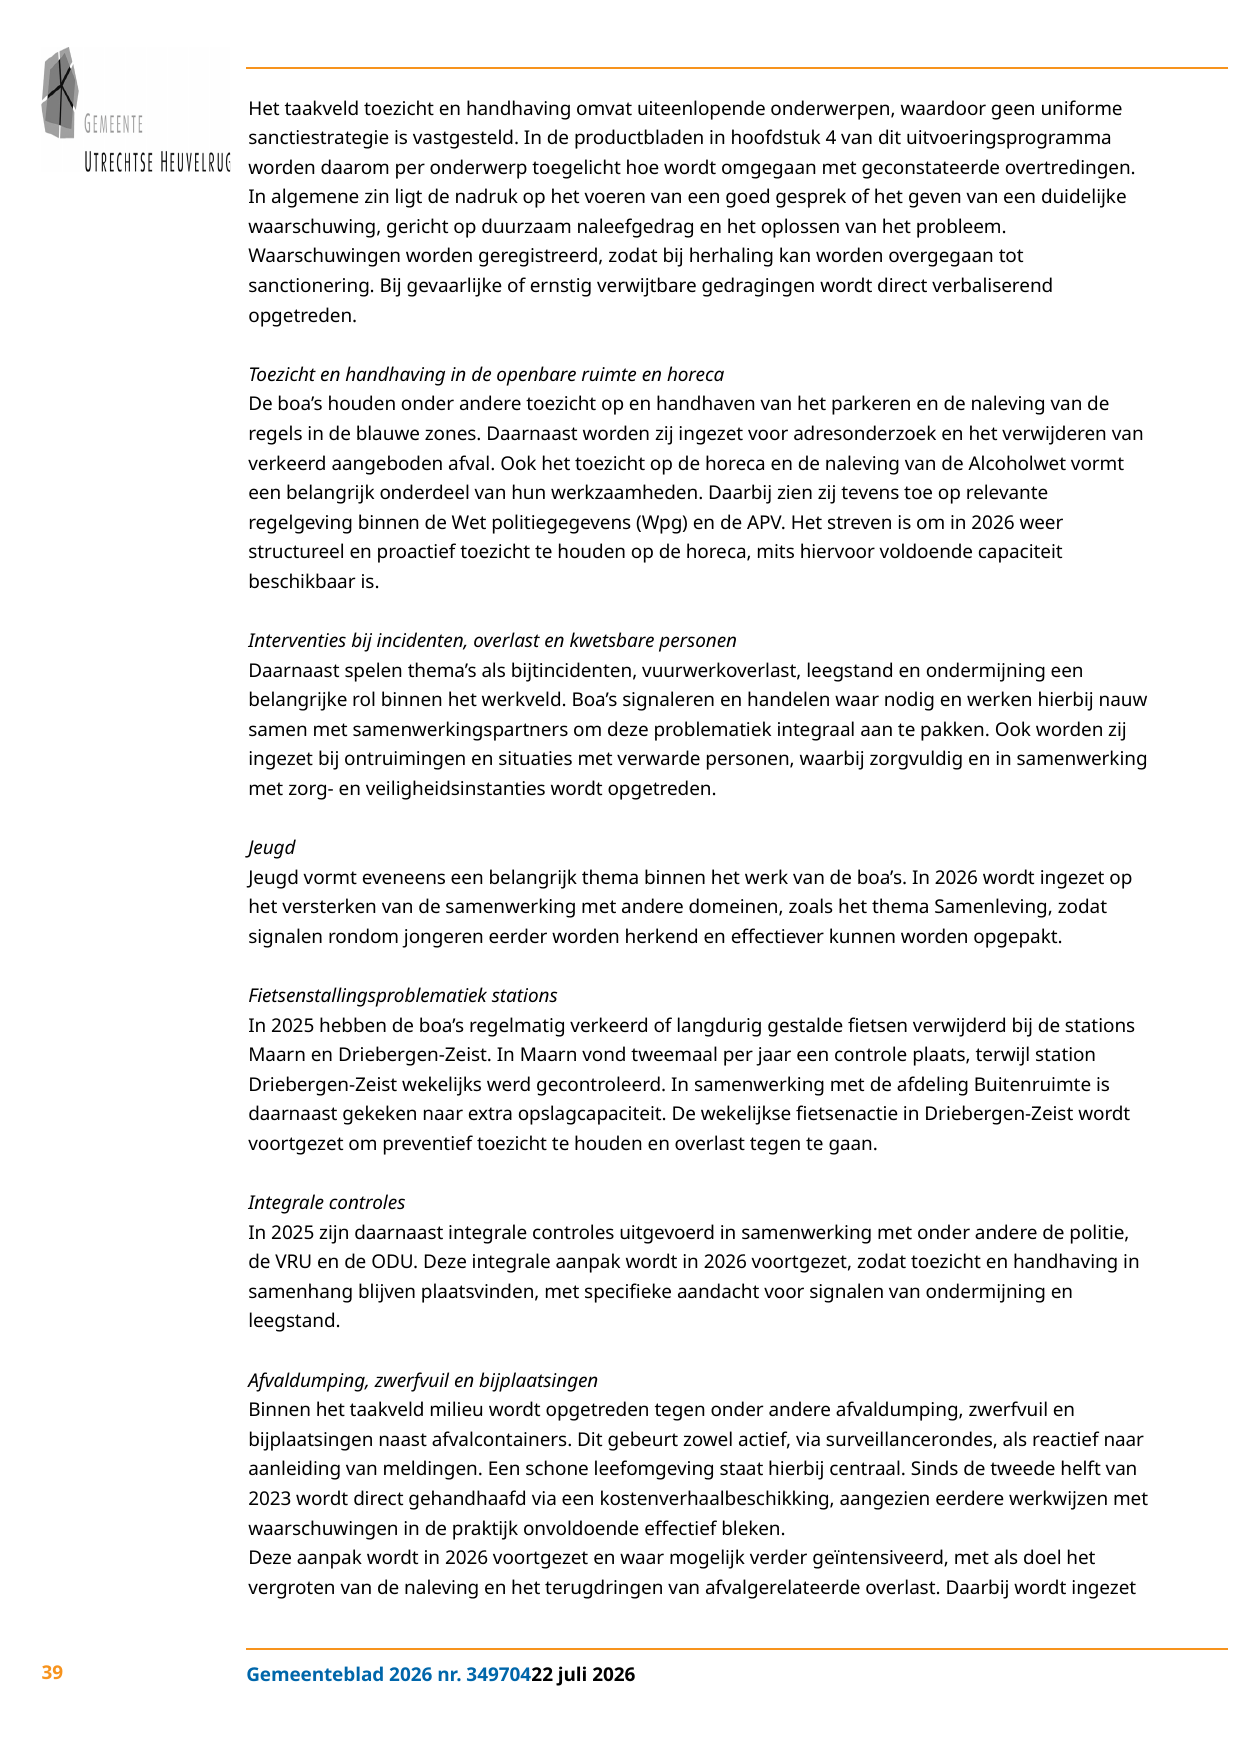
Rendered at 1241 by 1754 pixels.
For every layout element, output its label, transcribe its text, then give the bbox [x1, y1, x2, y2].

text In 2025 hebben de boa’s regelmatig verkeerd of langdurig gestalde fietsen verwijderd bij de stations Maarn en Driebergen-Zeist. In Maarn vond tweemaal per jaar een controle plaats, terwijl station Driebergen-Zeist wekelijks werd gecontroleerd. In samenwerking met de afdeling Buitenruimte is daarnaast gekeken naar extra opslagcapaciteit. De wekelijkse fietsenactie in Driebergen-Zeist wordt voortgezet om preventief toezicht te houden en overlast tegen te gaan. [248, 1012, 1152, 1156]
text Deze aanpak wordt in 2026 voortgezet en waar mogelijk verder geïntensiveerd, met als doel het vergroten van de naleving en het terugdringen van afvalgerelateerde overlast. Daarbij wordt ingezet [248, 1544, 1152, 1600]
text Daarnaast spelen thema’s als bijtincidenten, vuurwerkoverlast, leegstand en ondermijning een belangrijke rol binnen het werkveld. Boa’s signaleren en handelen waar nodig en werken hierbij nauw samen met samenwerkingspartners om deze problematiek integraal aan te pakken. Ook worden zij ingezet bij ontruimingen en situaties met verwarde personen, waarbij zorgvuldig en in samenwerking met zorg- en veiligheidsinstanties wordt opgetreden. [248, 657, 1152, 801]
text Toezicht en handhaving in de openbare ruimte en horeca [248, 361, 1152, 387]
text Afvaldumping, zwerfvuil en bijplaatsingen [248, 1367, 1152, 1393]
picture [41, 47, 231, 172]
text Jeugd [248, 834, 1152, 860]
text Interventies bij incidenten, overlast en kwetsbare personen [248, 627, 1152, 653]
text Het taakveld toezicht en handhaving omvat uiteenlopende onderwerpen, waardoor geen uniforme sanctiestrategie is vastgesteld. In de productbladen in hoofdstuk 4 van dit uitvoeringsprogramma worden daarom per onderwerp toegelicht hoe wordt omgegaan met geconstateerde overtredingen. In algemene zin ligt de nadruk op het voeren van een goed gesprek of het geven van een duidelijke waarschuwing, gericht op duurzaam naleefgedrag en het oplossen van het probleem. Waarschuwingen worden geregistreerd, zodat bij herhaling kan worden overgegaan tot sanctionering. Bij gevaarlijke of ernstig verwijtbare gedragingen wordt direct verbaliserend opgetreden. [248, 95, 1152, 328]
text Jeugd vormt eveneens een belangrijk thema binnen het werk van de boa’s. In 2026 wordt ingezet op het versterken van de samenwerking met andere domeinen, zoals het thema Samenleving, zodat signalen rondom jongeren eerder worden herkend en effectiever kunnen worden opgepakt. [248, 864, 1152, 949]
text In 2025 zijn daarnaast integrale controles uitgevoerd in samenwerking met onder andere de politie, de VRU en de ODU. Deze integrale aanpak wordt in 2026 voortgezet, zodat toezicht en handhaving in samenhang blijven plaatsvinden, met specifieke aandacht voor signalen van ondermijning en leegstand. [248, 1219, 1152, 1333]
text De boa’s houden onder andere toezicht op en handhaven van het parkeren en de naleving van de regels in de blauwe zones. Daarnaast worden zij ingezet voor adresonderzoek en het verwijderen van verkeerd aangeboden afval. Ook het toezicht op de horeca en de naleving van de Alcoholwet vormt een belangrijk onderdeel van hun werkzaamheden. Daarbij zien zij tevens toe op relevante regelgeving binnen de Wet politiegegevens (Wpg) en de APV. Het streven is om in 2026 weer structureel en proactief toezicht te houden op de horeca, mits hiervoor voldoende capaciteit beschikbaar is. [248, 391, 1152, 594]
text Fietsenstallingsproblematiek stations [248, 982, 1152, 1008]
text Integrale controles [248, 1189, 1152, 1215]
text Binnen het taakveld milieu wordt opgetreden tegen onder andere afvaldumping, zwerfvuil en bijplaatsingen naast afvalcontainers. Dit gebeurt zowel actief, via surveillancerondes, als reactief naar aanleiding van meldingen. Een schone leefomgeving staat hierbij centraal. Sinds de tweede helft van 2023 wordt direct gehandhaafd via een kostenverhaalbeschikking, aangezien eerdere werkwijzen met waarschuwingen in de praktijk onvoldoende effectief bleken. [248, 1396, 1152, 1541]
